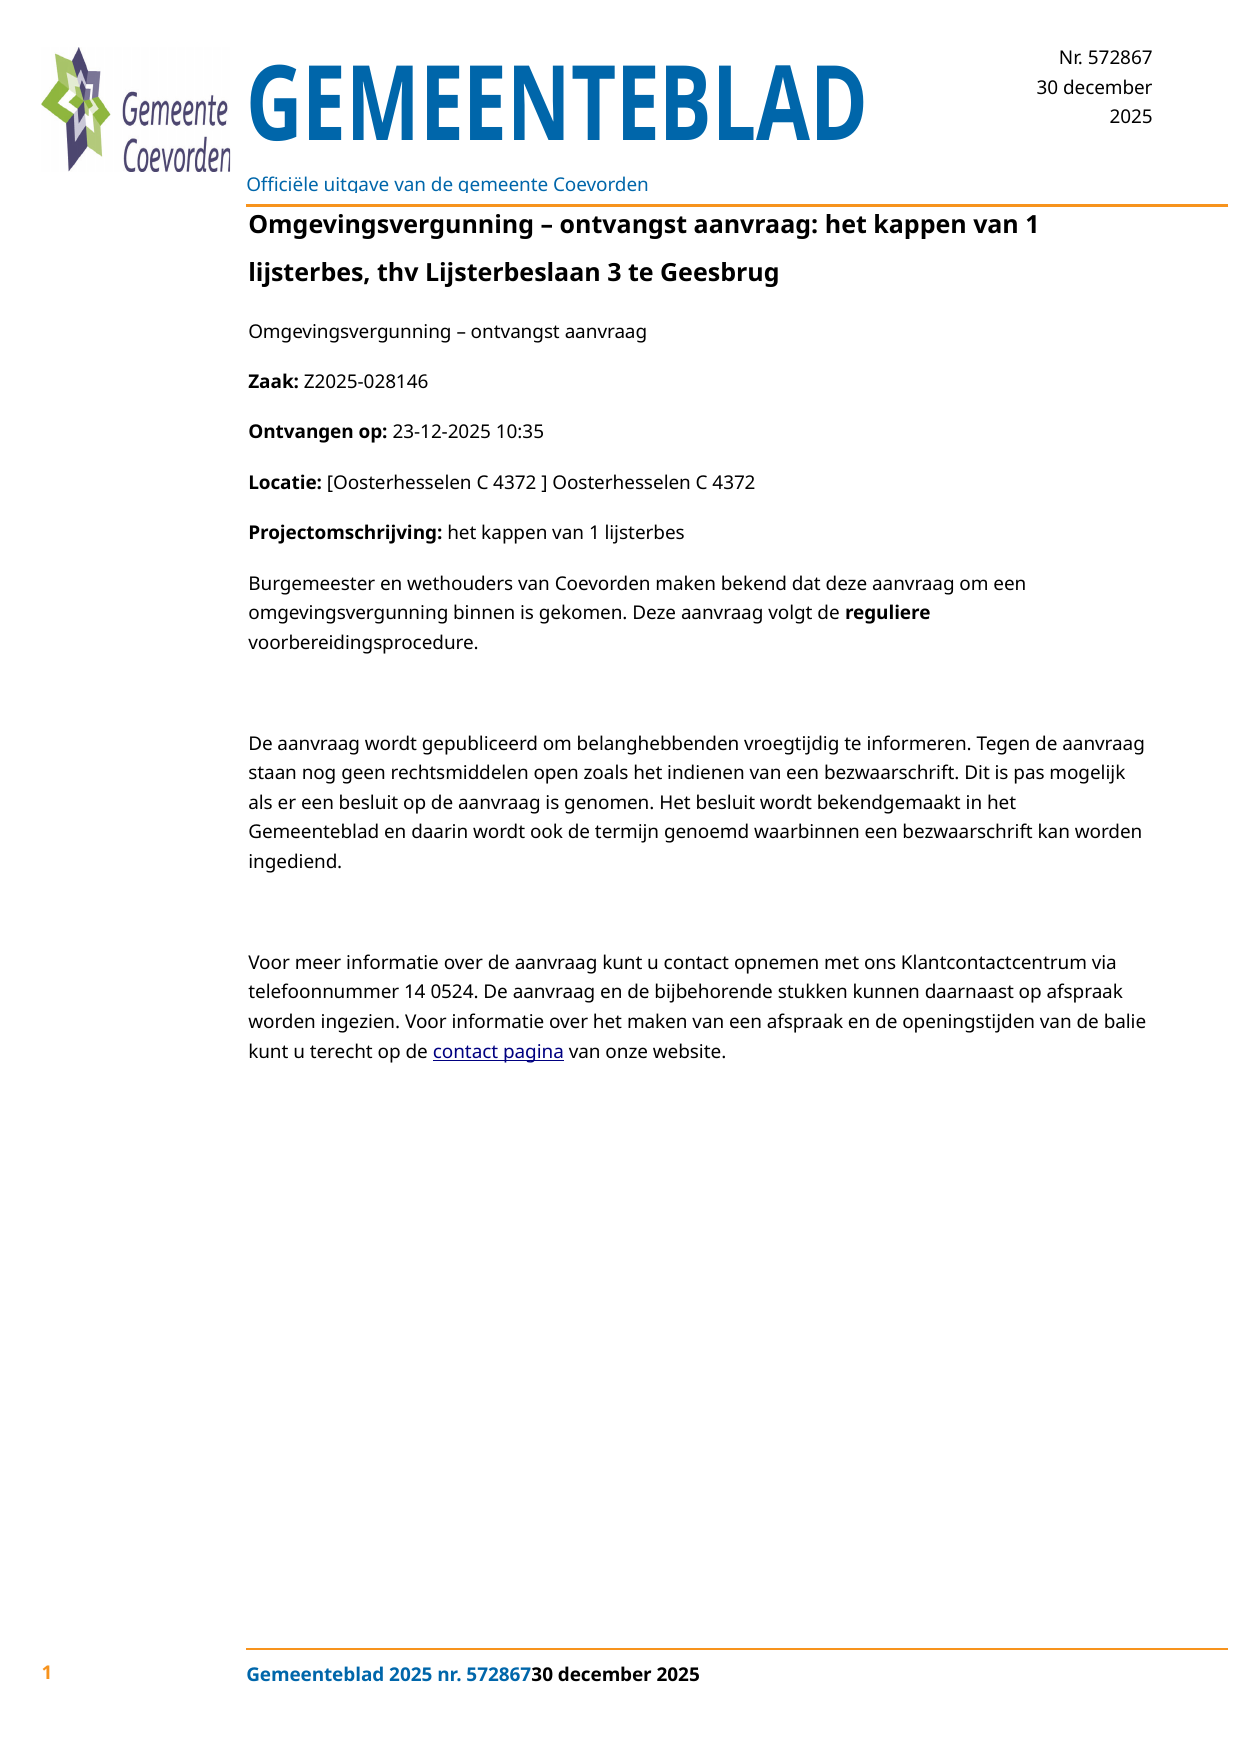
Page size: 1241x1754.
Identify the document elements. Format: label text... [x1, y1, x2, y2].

text Omgevingsvergunning – ontvangst aanvraag: het kappen van 1 lijsterbes, thv Lijsterbeslaan 3 te Geesbrug [248, 207, 1152, 288]
text Voor meer informatie over de aanvraag kunt u contact opnemen met ons Klantcontactcentrum via telefoonnummer 14 0524. De aanvraag en de bijbehorende stukken kunnen daarnaast op afspraak worden ingezien. Voor informatie over het maken van een afspraak en de openingstijden van de balie kunt u terecht op de contact pagina van onze website. [248, 949, 1152, 1064]
text Projectomschrijving: het kappen van 1 lijsterbes [248, 519, 1152, 545]
picture [41, 47, 231, 172]
text Locatie: [Oosterhesselen C 4372 ] Oosterhesselen C 4372 [248, 469, 1152, 495]
text Ontvangen op: 23-12-2025 10:35 [248, 419, 1152, 444]
text Omgevingsvergunning – ontvangst aanvraag [248, 318, 1152, 344]
text Burgemeester en wethouders van Coevorden maken bekend dat deze aanvraag om een omgevingsvergunning binnen is gekomen. Deze aanvraag volgt de reguliere voorbereidingsprocedure. [248, 570, 1152, 655]
text Zaak: Z2025-028146 [248, 368, 1152, 394]
text De aanvraag wordt gepubliceerd om belanghebbenden vroegtijdig te informeren. Tegen de aanvraag staan nog geen rechtsmiddelen open zoals het indienen van een bezwaarschrift. Dit is pas mogelijk als er een besluit op de aanvraag is genomen. Het besluit wordt bekendgemaakt in het Gemeenteblad en daarin wordt ook de termijn genoemd waarbinnen een bezwaarschrift kan worden ingediend. [248, 730, 1152, 874]
